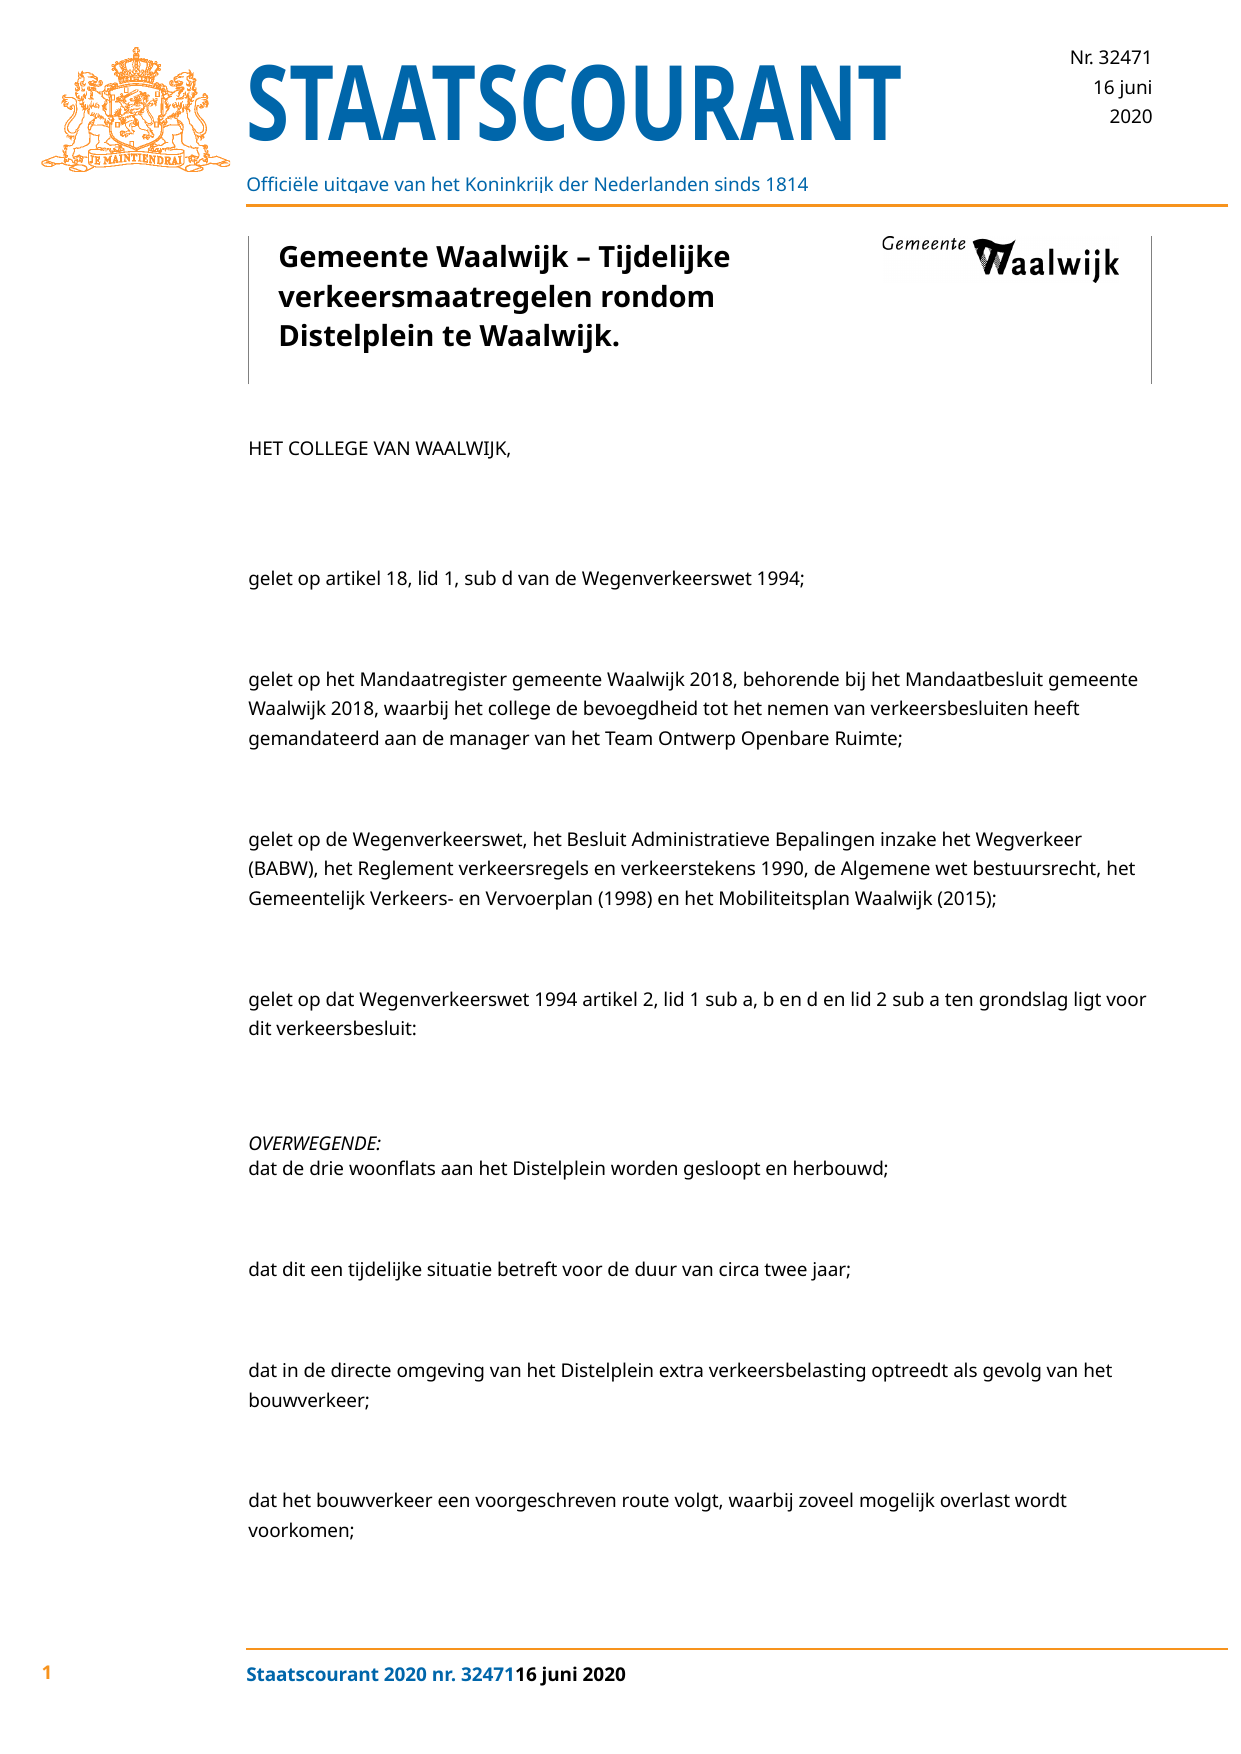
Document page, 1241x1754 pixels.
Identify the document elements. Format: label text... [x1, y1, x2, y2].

text gelet op de Wegenverkeerswet, het Besluit Administratieve Bepalingen inzake het Wegverkeer (BABW), het Reglement verkeersregels en verkeerstekens 1990, de Algemene wet bestuursrecht, het Gemeentelijk Verkeers- en Vervoerplan (1998) en het Mobiliteitsplan Waalwijk (2015); [248, 826, 1152, 911]
table_header [850, 236, 1151, 384]
text gelet op dat Wegenverkeerswet 1994 artikel 2, lid 1 sub a, b en d en lid 2 sub a ten grondslag ligt voor dit verkeersbesluit: [248, 986, 1152, 1041]
text OVERWEGENDE: [248, 1130, 1152, 1156]
text dat dit een tijdelijke situatie betreft voor de duur van circa twee jaar; [248, 1256, 1152, 1282]
text HET COLLEGE VAN WAALWIJK, [248, 435, 1152, 460]
text dat het bouwverkeer een voorgeschreven route volgt, waarbij zoveel mogelijk overlast wordt voorkomen; [248, 1488, 1152, 1543]
text gelet op het Mandaatregister gemeente Waalwijk 2018, behorende bij het Mandaatbesluit gemeente Waalwijk 2018, waarbij het college de bevoegdheid tot het nemen van verkeersbesluiten heeft gemandateerd aan de manager van het Team Ontwerp Openbare Ruimte; [248, 666, 1152, 751]
table_header Gemeente Waalwijk – Tijdelijke verkeersmaatregelen rondom Distelplein te Waalwijk. [249, 236, 850, 384]
text gelet op artikel 18, lid 1, sub d van de Wegenverkeerswet 1994; [248, 565, 1152, 591]
text dat in de directe omgeving van het Distelplein extra verkeersbelasting optreedt als gevolg van het bouwverkeer; [248, 1357, 1152, 1413]
text dat de drie woonflats aan het Distelplein worden gesloopt en herbouwd; [248, 1156, 1152, 1181]
picture [882, 236, 1119, 283]
picture [41, 47, 231, 172]
